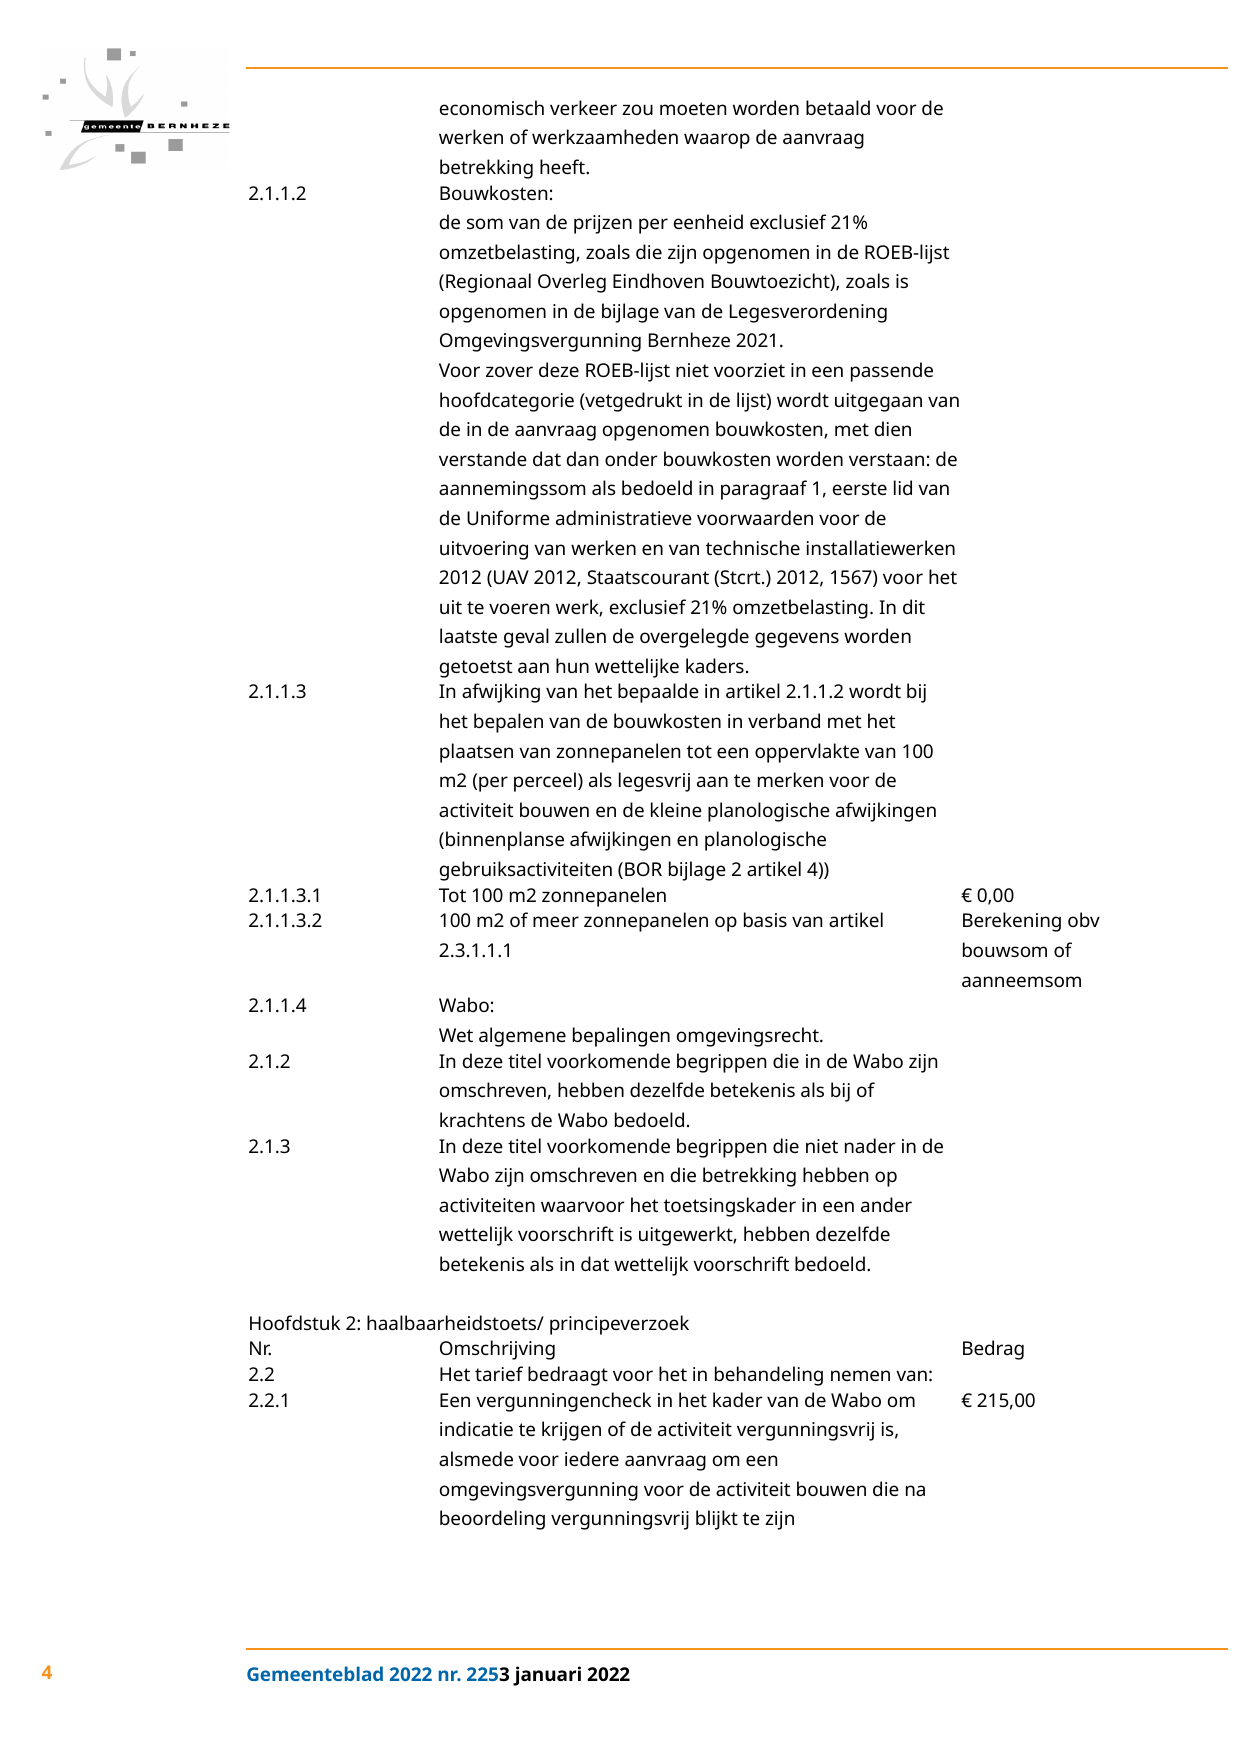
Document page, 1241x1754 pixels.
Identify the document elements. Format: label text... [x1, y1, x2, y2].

table_cell Omschrijving [439, 1336, 961, 1361]
table_cell [961, 1133, 1152, 1277]
table_cell 2.1.1.3.2 [248, 908, 439, 993]
table_header Hoofdstuk 2: haalbaarheidstoets/ principeverzoek [248, 1310, 1152, 1336]
table_cell In afwijking van het bepaalde in artikel 2.1.1.2 wordt bij het bepalen van de bouwkosten in verband met het plaatsen van zonnepanelen tot een oppervlakte van 100 m2 (per perceel) als legesvrij aan te merken voor de activiteit bouwen en de kleine planologische afwijkingen (binnenplanse afwijkingen en planologische gebruiksactiviteiten (BOR bijlage 2 artikel 4)) [439, 679, 961, 882]
table_cell In deze titel voorkomende begrippen die niet nader in de Wabo zijn omschreven en die betrekking hebben op activiteiten waarvoor het toetsingskader in een ander wettelijk voorschrift is uitgewerkt, hebben dezelfde betekenis als in dat wettelijk voorschrift bedoeld. [439, 1133, 961, 1277]
table_cell Een vergunningencheck in het kader van de Wabo om indicatie te krijgen of de activiteit vergunningsvrij is, alsmede voor iedere aanvraag om een omgevingsvergunning voor de activiteit bouwen die na beoordeling vergunningsvrij blijkt te zijn [439, 1387, 961, 1531]
table_cell economisch verkeer zou moeten worden betaald voor de werken of werkzaamheden waarop de aanvraag betrekking heeft. [439, 95, 961, 180]
table_cell [248, 95, 439, 180]
table_cell 100 m2 of meer zonnepanelen op basis van artikel 2.3.1.1.1 [439, 908, 961, 993]
table_cell Nr. [248, 1336, 439, 1361]
table_cell 2.1.2 [248, 1048, 439, 1133]
table_cell 2.1.3 [248, 1133, 439, 1277]
table_cell 2.1.1.2 [248, 180, 439, 679]
table_cell [961, 993, 1152, 1048]
table_cell Berekening obv bouwsom of aanneemsom [961, 908, 1152, 993]
picture [41, 47, 231, 172]
table_cell Bedrag [961, 1336, 1152, 1361]
table_cell [961, 180, 1152, 679]
table_cell Wabo: Wet algemene bepalingen omgevingsrecht. [439, 993, 961, 1048]
table_cell Bouwkosten: de som van de prijzen per eenheid exclusief 21% omzetbelasting, zoals die zijn opgenomen in de ROEB-lijst (Regionaal Overleg Eindhoven Bouwtoezicht), zoals is opgenomen in de bijlage van de Legesverordening Omgevingsvergunning Bernheze 2021. Voor zover deze ROEB-lijst niet voorziet in een passende hoofdcategorie (vetgedrukt in de lijst) wordt uitgegaan van de in de aanvraag opgenomen bouwkosten, met dien verstande dat dan onder bouwkosten worden verstaan: de aannemingssom als bedoeld in paragraaf 1, eerste lid van de Uniforme administratieve voorwaarden voor de uitvoering van werken en van technische installatiewerken 2012 (UAV 2012, Staatscourant (Stcrt.) 2012, 1567) voor het uit te voeren werk, exclusief 21% omzetbelasting. In dit laatste geval zullen de overgelegde gegevens worden getoetst aan hun wettelijke kaders. [439, 180, 961, 679]
table_cell 2.2.1 [248, 1387, 439, 1531]
table_cell 2.1.1.3 [248, 679, 439, 882]
table_cell In deze titel voorkomende begrippen die in de Wabo zijn omschreven, hebben dezelfde betekenis als bij of krachtens de Wabo bedoeld. [439, 1048, 961, 1133]
table_cell [961, 95, 1152, 180]
table_cell 2.1.1.4 [248, 993, 439, 1048]
table_cell [961, 1361, 1152, 1387]
table_cell € 0,00 [961, 882, 1152, 908]
table_cell Tot 100 m2 zonnepanelen [439, 882, 961, 908]
table_cell € 215,00 [961, 1387, 1152, 1531]
table_cell [961, 679, 1152, 882]
table_cell Het tarief bedraagt voor het in behandeling nemen van: [439, 1361, 961, 1387]
table_cell [961, 1048, 1152, 1133]
table_cell 2.1.1.3.1 [248, 882, 439, 908]
table_cell 2.2 [248, 1361, 439, 1387]
